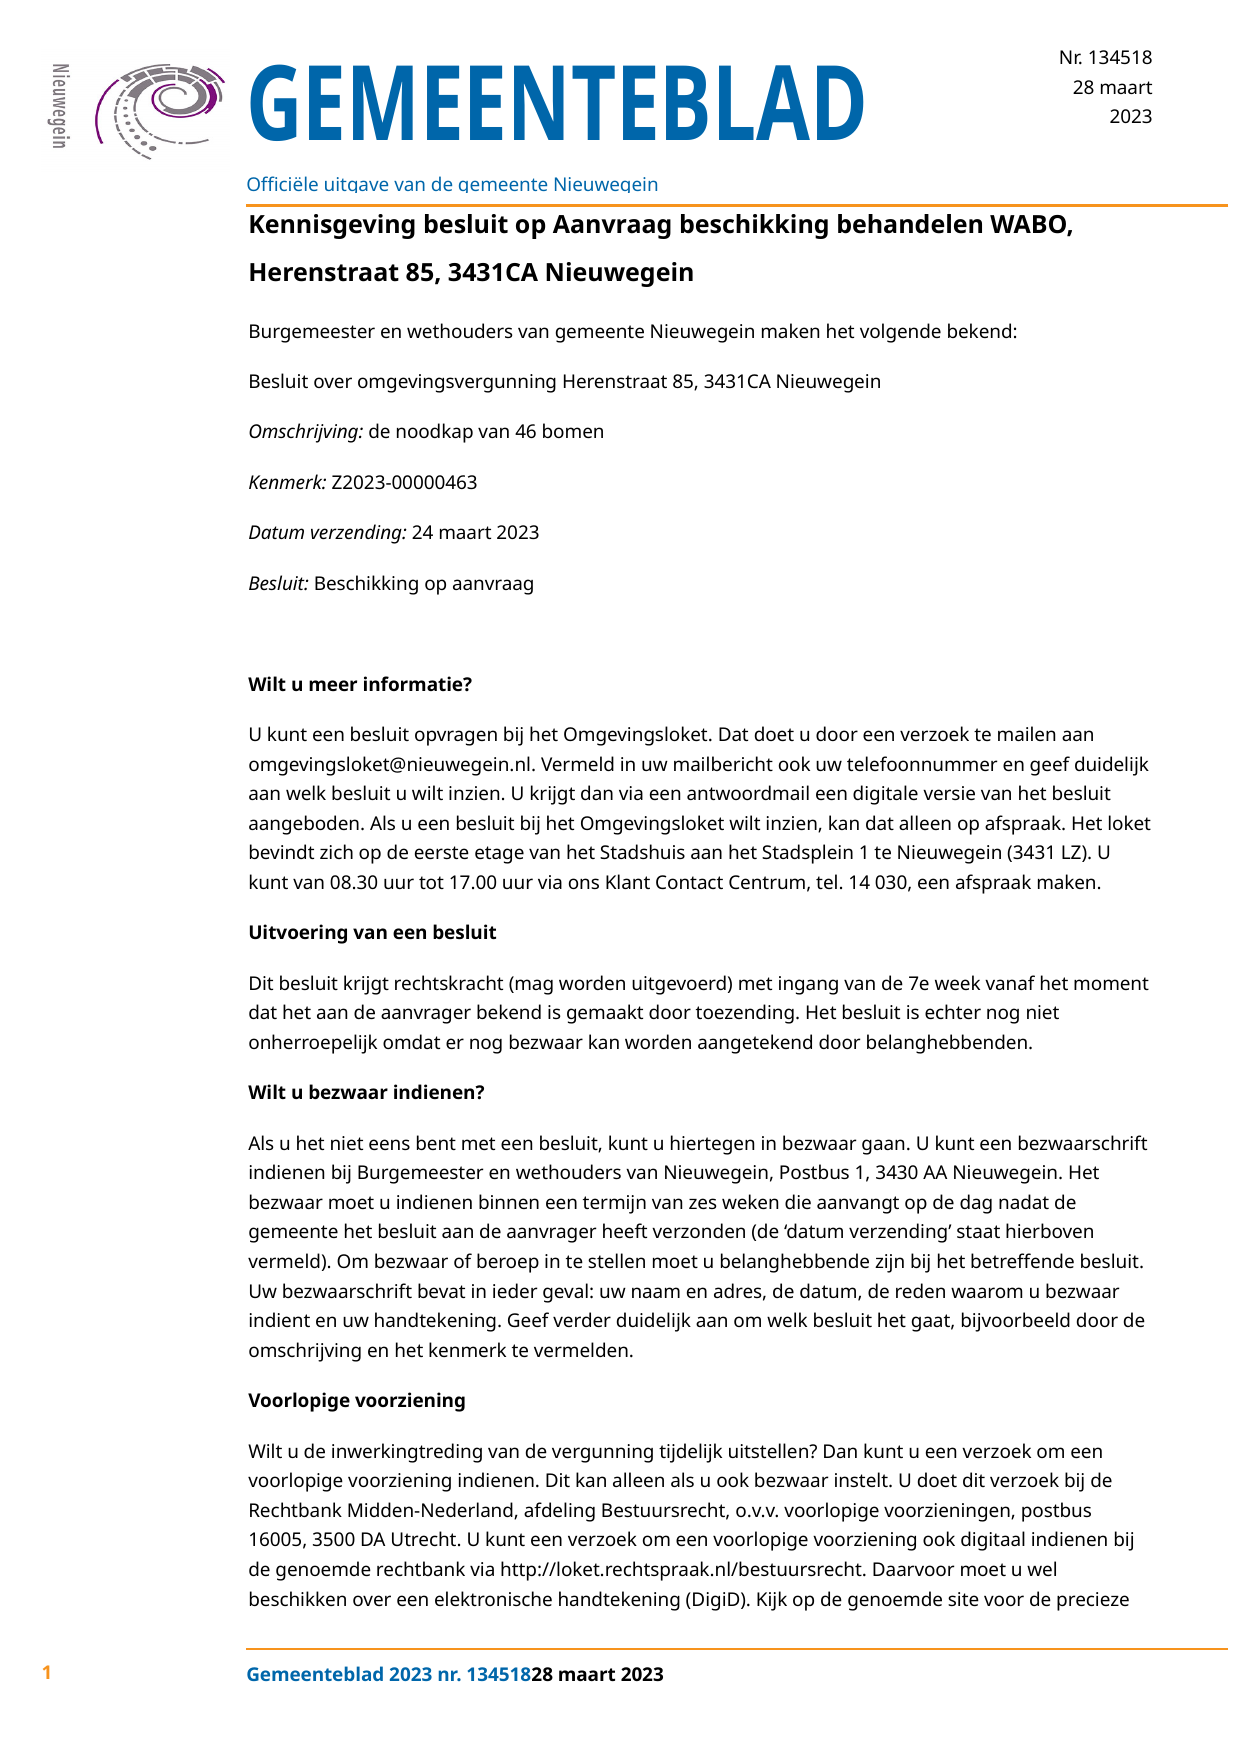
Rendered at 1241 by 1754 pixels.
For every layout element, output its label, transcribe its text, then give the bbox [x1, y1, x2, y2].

text Als u het niet eens bent met een besluit, kunt u hiertegen in bezwaar gaan. U kunt een bezwaarschrift indienen bij Burgemeester en wethouders van Nieuwegein, Postbus 1, 3430 AA Nieuwegein. Het bezwaar moet u indienen binnen een termijn van zes weken die aanvangt op de dag nadat de gemeente het besluit aan de aanvrager heeft verzonden (de ‘datum verzending’ staat hierboven vermeld). Om bezwaar of beroep in te stellen moet u belanghebbende zijn bij het betreffende besluit. Uw bezwaarschrift bevat in ieder geval: uw naam en adres, de datum, de reden waarom u bezwaar indient en uw handtekening. Geef verder duidelijk aan om welk besluit het gaat, bijvoorbeeld door de omschrijving en het kenmerk te vermelden. [248, 1130, 1152, 1363]
text U kunt een besluit opvragen bij het Omgevingsloket. Dat doet u door een verzoek te mailen aan omgevingsloket@nieuwegein.nl. Vermeld in uw mailbericht ook uw telefoonnummer en geef duidelijk aan welk besluit u wilt inzien. U krijgt dan via een antwoordmail een digitale versie van het besluit aangeboden. Als u een besluit bij het Omgevingsloket wilt inzien, kan dat alleen op afspraak. Het loket bevindt zich op de eerste etage van het Stadshuis aan het Stadsplein 1 te Nieuwegein (3431 LZ). U kunt van 08.30 uur tot 17.00 uur via ons Klant Contact Centrum, tel. 14 030, een afspraak maken. [248, 721, 1152, 895]
text Besluit over omgevingsvergunning Herenstraat 85, 3431CA Nieuwegein [248, 368, 1152, 394]
text Kennisgeving besluit op Aanvraag beschikking behandelen WABO, Herenstraat 85, 3431CA Nieuwegein [248, 207, 1152, 288]
text Burgemeester en wethouders van gemeente Nieuwegein maken het volgende bekend: [248, 318, 1152, 344]
text Uitvoering van een besluit [248, 919, 1152, 945]
text Wilt u bezwaar indienen? [248, 1079, 1152, 1105]
text Besluit: Beschikking op aanvraag [248, 570, 1152, 596]
text Wilt u meer informatie? [248, 671, 1152, 697]
text Kenmerk: Z2023-00000463 [248, 469, 1152, 495]
picture [41, 47, 231, 172]
text Voorlopige voorziening [248, 1387, 1152, 1413]
text Omschrijving: de noodkap van 46 bomen [248, 419, 1152, 444]
text Wilt u de inwerkingtreding van de vergunning tijdelijk uitstellen? Dan kunt u een verzoek om een voorlopige voorziening indienen. Dit kan alleen als u ook bezwaar instelt. U doet dit verzoek bij de Rechtbank Midden-Nederland, afdeling Bestuursrecht, o.v.v. voorlopige voorzieningen, postbus 16005, 3500 DA Utrecht. U kunt een verzoek om een voorlopige voorziening ook digitaal indienen bij de genoemde rechtbank via http://loket.rechtspraak.nl/bestuursrecht. Daarvoor moet u wel beschikken over een elektronische handtekening (DigiD). Kijk op de genoemde site voor de precieze [248, 1438, 1152, 1612]
text Datum verzending: 24 maart 2023 [248, 519, 1152, 545]
text Dit besluit krijgt rechtskracht (mag worden uitgevoerd) met ingang van de 7e week vanaf het moment dat het aan de aanvrager bekend is gemaakt door toezending. Het besluit is echter nog niet onherroepelijk omdat er nog bezwaar kan worden aangetekend door belanghebbenden. [248, 970, 1152, 1055]
